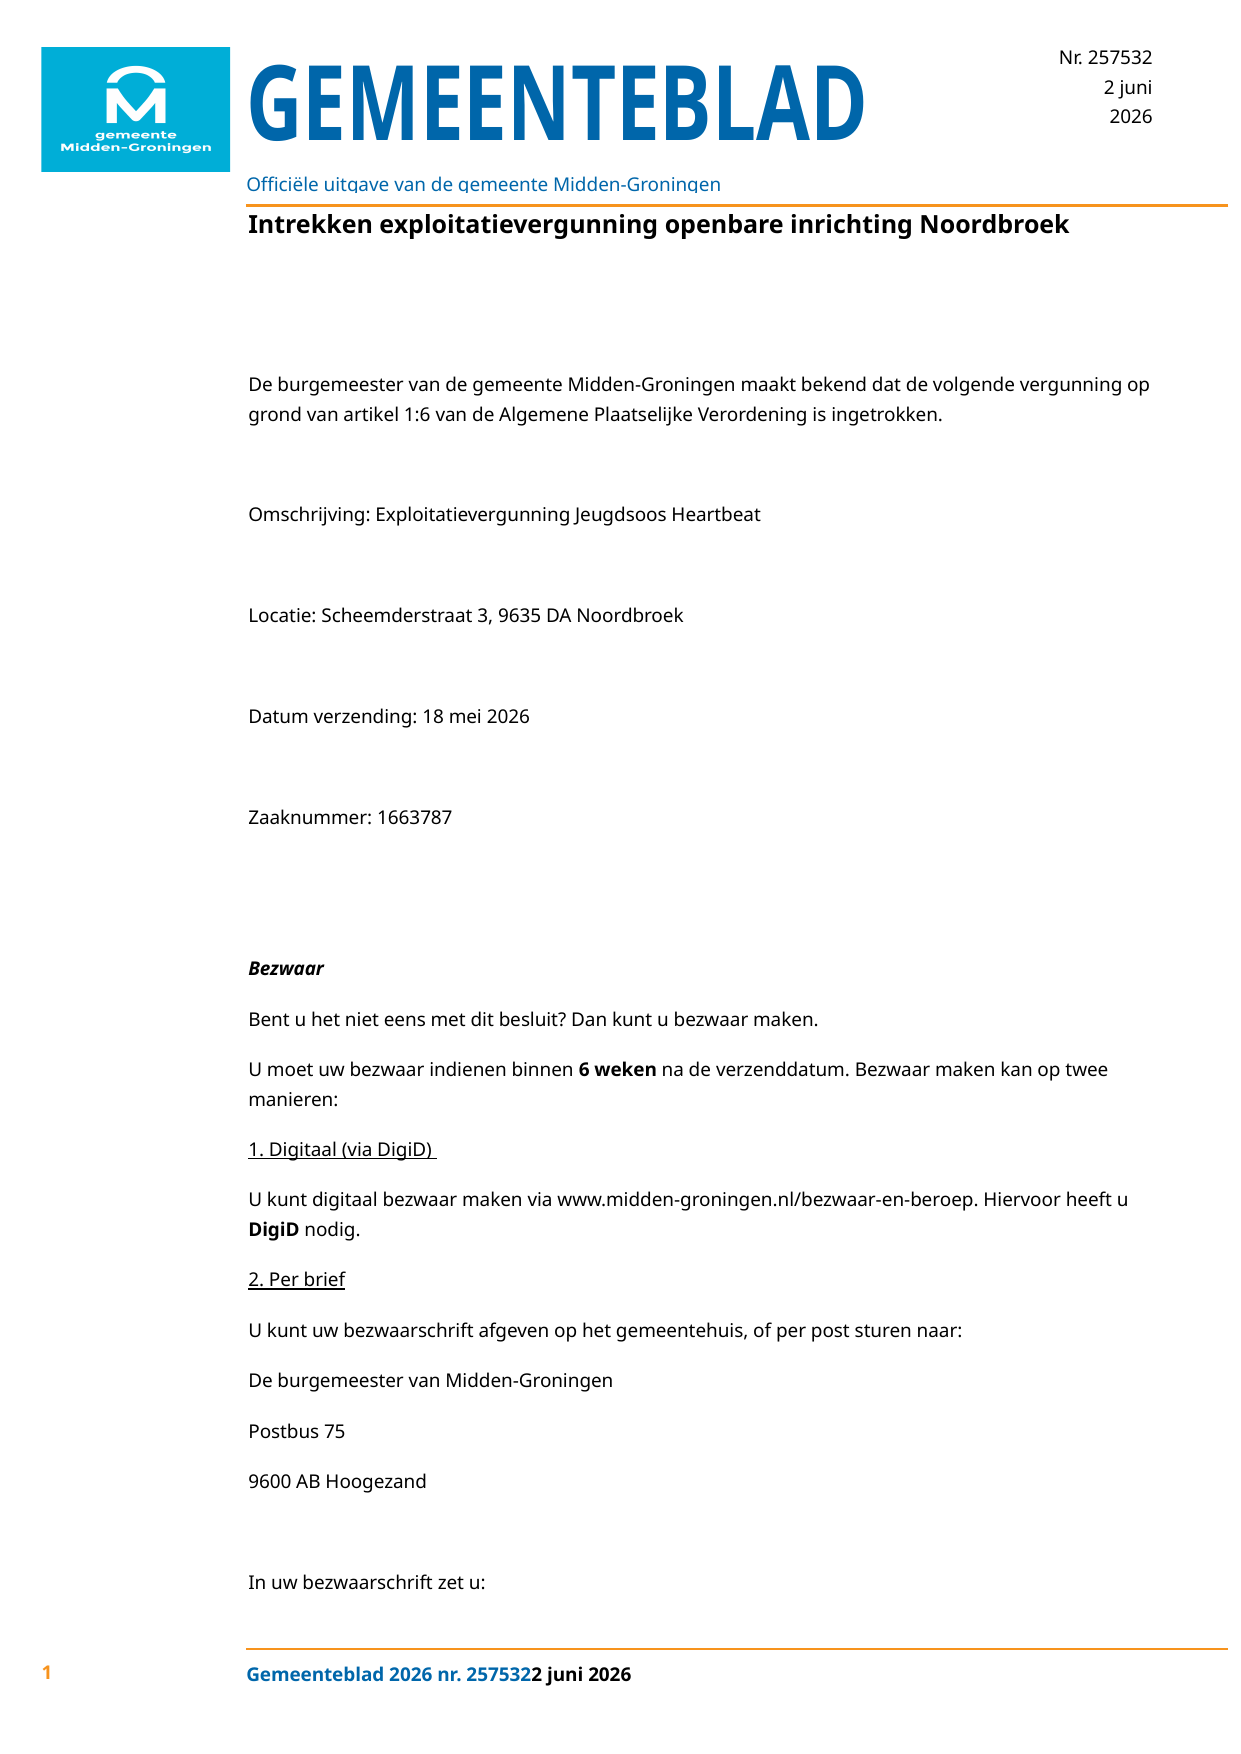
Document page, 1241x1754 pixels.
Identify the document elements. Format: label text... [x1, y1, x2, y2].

text Intrekken exploitatievergunning openbare inrichting Noordbroek [248, 207, 1152, 241]
text Datum verzending: 18 mei 2026 [248, 703, 1152, 729]
picture [184, 146, 190, 153]
text Zaaknummer: 1663787 [248, 804, 1152, 830]
text 2. Per brief [248, 1267, 1152, 1292]
text 9600 AB Hoogezand [248, 1468, 1152, 1494]
text U moet uw bezwaar indienen binnen 6 weken na de verzenddatum. Bezwaar maken kan op twee manieren: [248, 1056, 1152, 1111]
text 1. Digitaal (via DigiD) [248, 1136, 1152, 1162]
text In uw bezwaarschrift zet u: [248, 1569, 1152, 1595]
text Locatie: Scheemderstraat 3, 9635 DA Noordbroek [248, 602, 1152, 628]
text U kunt uw bezwaarschrift afgeven op het gemeentehuis, of per post sturen naar: [248, 1317, 1152, 1343]
text Bent u het niet eens met dit besluit? Dan kunt u bezwaar maken. [248, 1006, 1152, 1031]
picture [108, 66, 164, 82]
text U kunt digitaal bezwaar maken via www.midden-groningen.nl/bezwaar-en-beroep. Hiervoor heeft u DigiD nodig. [248, 1187, 1152, 1242]
text De burgemeester van de gemeente Midden-Groningen maakt bekend dat de volgende vergunning op grond van artikel 1:6 van de Algemene Plaatselijke Verordening is ingetrokken. [248, 371, 1152, 426]
text Postbus 75 [248, 1418, 1152, 1443]
text Omschrijving: Exploitatievergunning Jeugdsoos Heartbeat [248, 502, 1152, 527]
text De burgemeester van Midden-Groningen [248, 1367, 1152, 1393]
text Bezwaar [248, 955, 1152, 981]
picture [107, 89, 165, 122]
